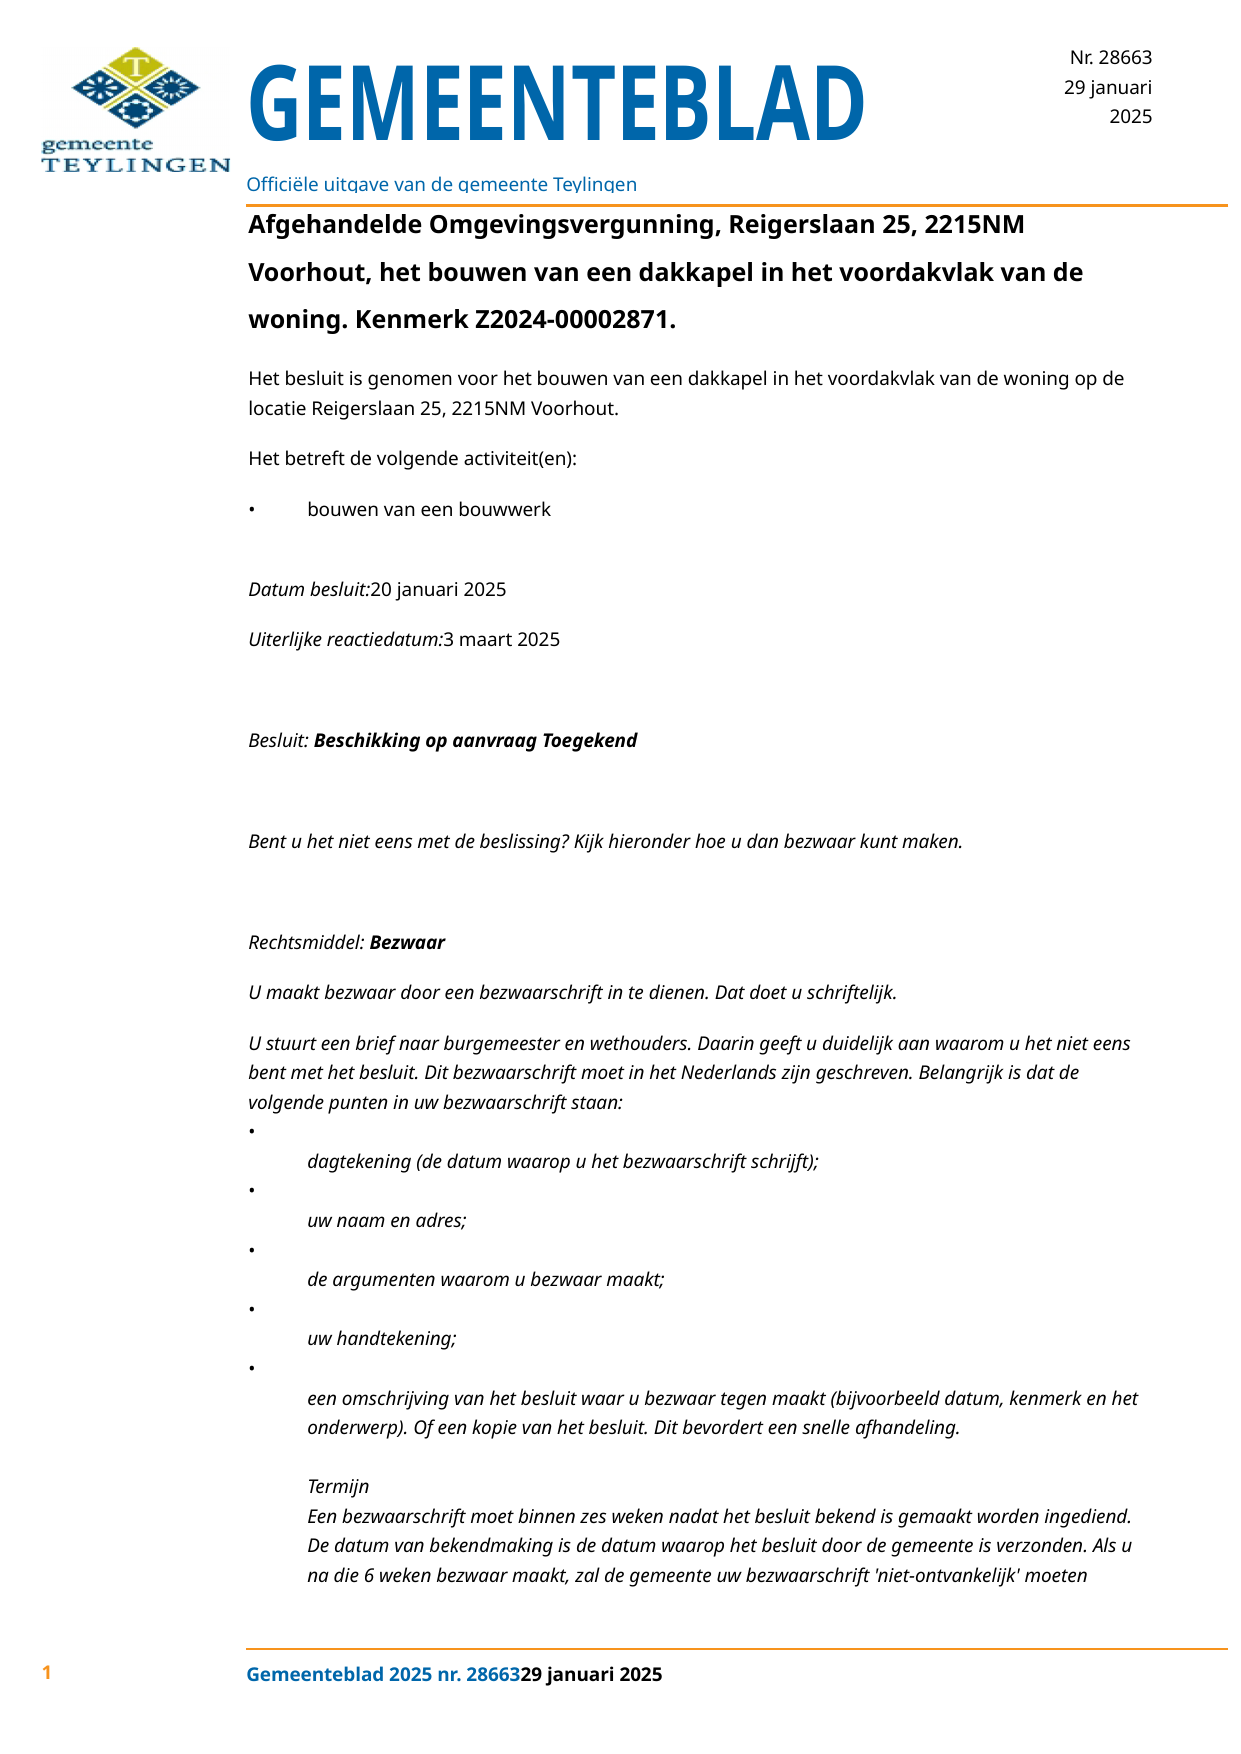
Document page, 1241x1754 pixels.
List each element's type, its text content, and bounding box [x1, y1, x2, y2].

text Datum besluit:20 januari 2025 [248, 576, 1152, 602]
text Bent u het niet eens met de beslissing? Kijk hieronder hoe u dan bezwaar kunt maken. [248, 828, 1152, 854]
list de argumenten waarom u bezwaar maakt; [248, 1266, 1152, 1292]
text Het besluit is genomen voor het bouwen van een dakkapel in het voordakvlak van de woning op de locatie Reigerslaan 25, 2215NM Voorhout. [248, 366, 1152, 421]
list uw naam en adres; [248, 1207, 1152, 1233]
text U stuurt een brief naar burgemeester en wethouders. Daarin geeft u duidelijk aan waarom u het niet eens bent met het besluit. Dit bezwaarschrift moet in het Nederlands zijn geschreven. Belangrijk is dat de volgende punten in uw bezwaarschrift staan: [248, 1030, 1152, 1114]
text Rechtsmiddel: Bezwaar [248, 929, 1152, 954]
picture [41, 47, 231, 172]
list Termijn [248, 1473, 1152, 1499]
list uw handtekening; [248, 1326, 1152, 1351]
text Uiterlijke reactiedatum:3 maart 2025 [248, 626, 1152, 652]
text Besluit: Beschikking op aanvraag Toegekend [248, 727, 1152, 753]
list dagtekening (de datum waarop u het bezwaarschrift schrijft); [248, 1148, 1152, 1174]
list bouwen van een bouwwerk [248, 496, 1152, 522]
text U maakt bezwaar door een bezwaarschrift in te dienen. Dat doet u schriftelijk. [248, 979, 1152, 1005]
list Een bezwaarschrift moet binnen zes weken nadat het besluit bekend is gemaakt worden ingediend. De datum van bekendmaking is de datum waarop het besluit door de gemeente is verzonden. Als u na die 6 weken bezwaar maakt, zal de gemeente uw bezwaarschrift 'niet-ontvankelijk' moeten [248, 1503, 1152, 1588]
list een omschrijving van het besluit waar u bezwaar tegen maakt (bijvoorbeeld datum, kenmerk en het onderwerp). Of een kopie van het besluit. Dit bevordert een snelle afhandeling. [248, 1385, 1152, 1440]
text Het betreft de volgende activiteit(en): [248, 446, 1152, 471]
text Afgehandelde Omgevingsvergunning, Reigerslaan 25, 2215NM Voorhout, het bouwen van een dakkapel in het voordakvlak van de woning. Kenmerk Z2024-00002871. [248, 207, 1152, 336]
